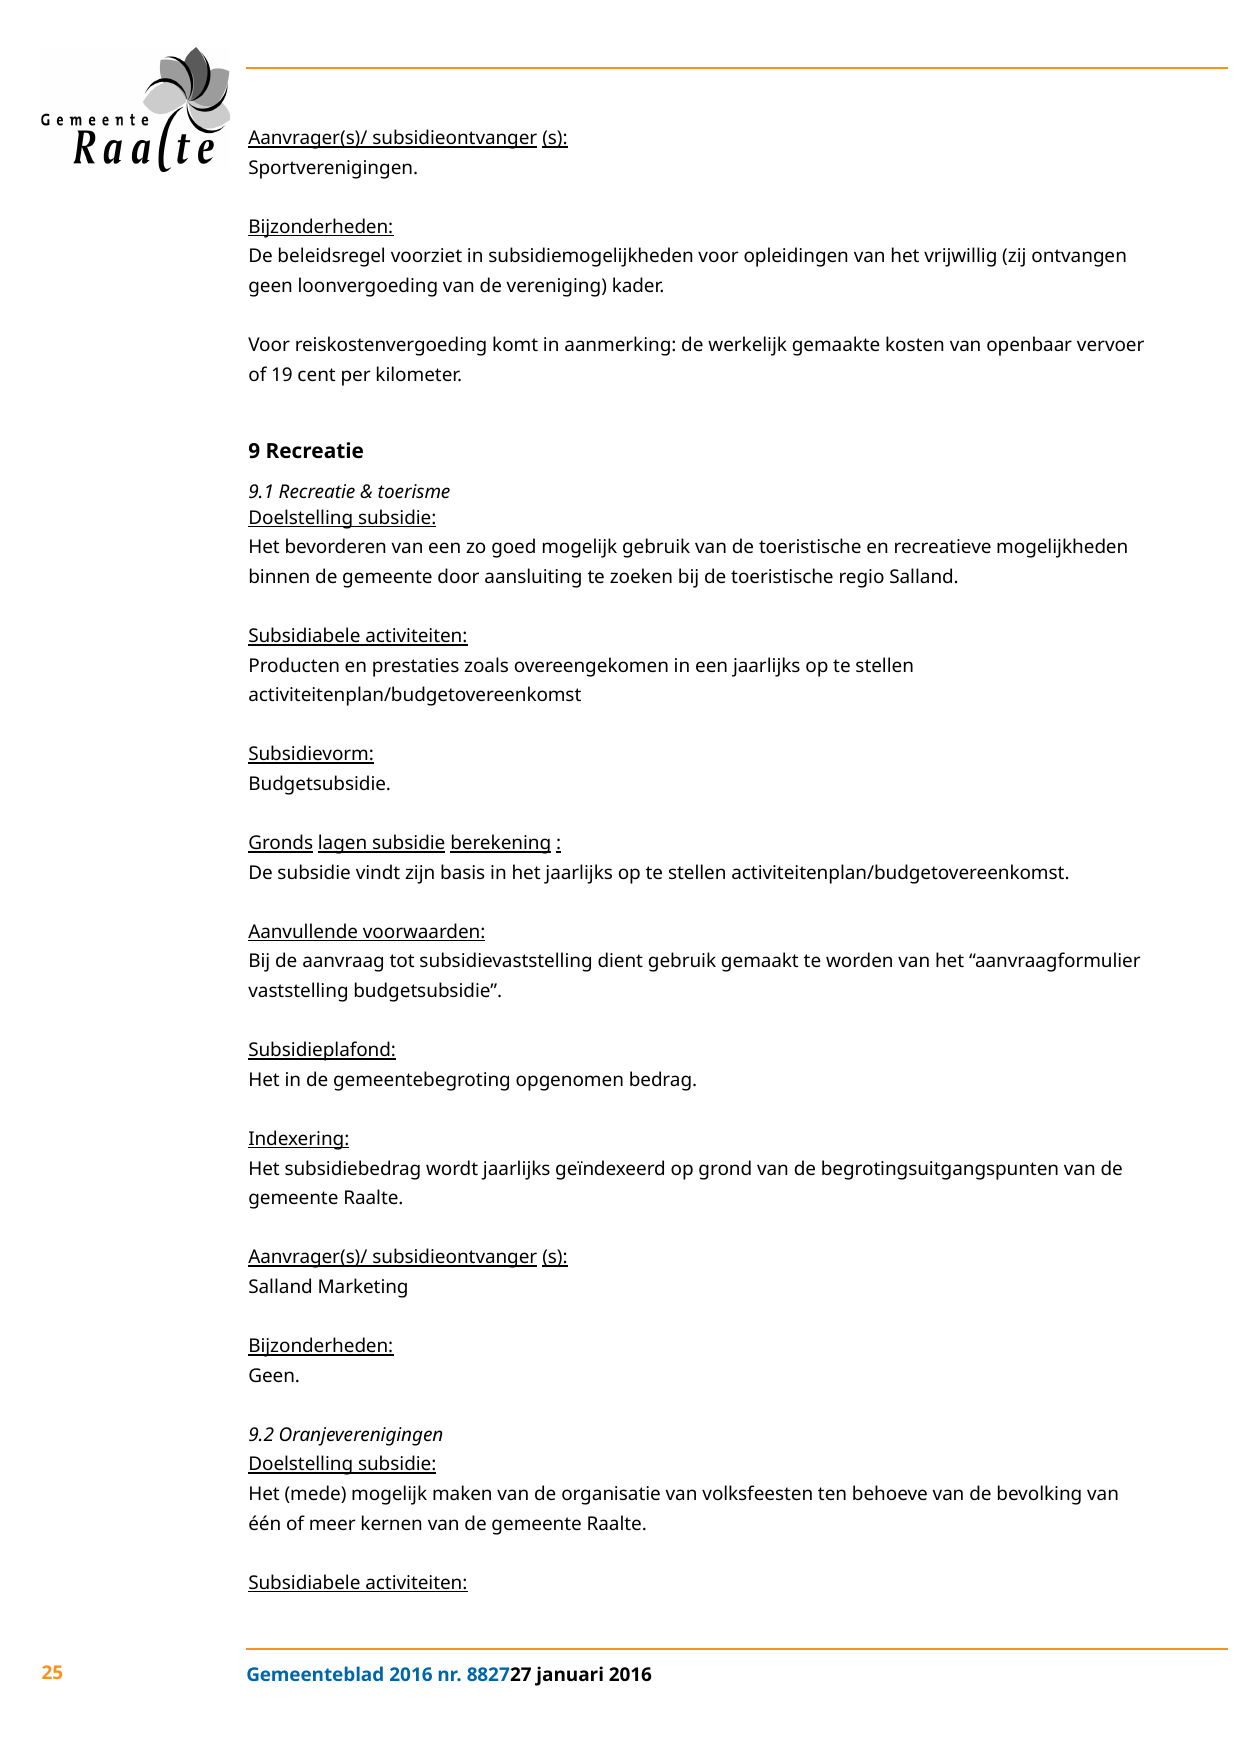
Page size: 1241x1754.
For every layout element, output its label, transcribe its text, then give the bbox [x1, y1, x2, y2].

text Subsidiabele activiteiten: [248, 622, 1152, 648]
text Het bevorderen van een zo goed mogelijk gebruik van de toeristische en recreatieve mogelijkheden binnen de gemeente door aansluiting te zoeken bij de toeristische regio Salland. [248, 533, 1152, 589]
text 9.1 Recreatie & toerisme [248, 478, 1152, 504]
text Sportverenigingen. [248, 154, 1152, 180]
text Het (mede) mogelijk maken van de organisatie van volksfeesten ten behoeve van de bevolking van één of meer kernen van de gemeente Raalte. [248, 1480, 1152, 1536]
text Doelstelling subsidie: [248, 1451, 1152, 1476]
text Het in de gemeentebegroting opgenomen bedrag. [248, 1066, 1152, 1092]
text Het subsidiebedrag wordt jaarlijks geïndexeerd op grond van de begrotingsuitgangspunten van de gemeente Raalte. [248, 1155, 1152, 1210]
text Subsidieplafond: [248, 1036, 1152, 1062]
text Doelstelling subsidie: [248, 504, 1152, 530]
text Bij de aanvraag tot subsidievaststelling dient gebruik gemaakt te worden van het “aanvraagformulier vaststelling budgetsubsidie”. [248, 948, 1152, 1003]
text Budgetsubsidie. [248, 770, 1152, 796]
text 9.2 Oranjeverenigingen [248, 1421, 1152, 1447]
text Bijzonderheden: [248, 1332, 1152, 1358]
text Geen. [248, 1362, 1152, 1388]
text Aanvrager(s)/ subsidieontvanger (s): [248, 124, 1152, 150]
picture [41, 47, 231, 172]
text Indexering: [248, 1125, 1152, 1151]
text Salland Marketing [248, 1273, 1152, 1299]
text De subsidie vindt zijn basis in het jaarlijks op te stellen activiteitenplan/budgetovereenkomst. [248, 859, 1152, 885]
text Voor reiskostenvergoeding komt in aanmerking: de werkelijk gemaakte kosten van openbaar vervoer of 19 cent per kilometer. [248, 331, 1152, 387]
text Subsidievorm: [248, 741, 1152, 766]
text Subsidiabele activiteiten: [248, 1569, 1152, 1595]
text Aanvrager(s)/ subsidieontvanger (s): [248, 1243, 1152, 1269]
text De beleidsregel voorziet in subsidiemogelijkheden voor opleidingen van het vrijwillig (zij ontvangen geen loonvergoeding van de vereniging) kader. [248, 243, 1152, 298]
text Bijzonderheden: [248, 213, 1152, 239]
text Producten en prestaties zoals overeengekomen in een jaarlijks op te stellen activiteitenplan/budgetovereenkomst [248, 652, 1152, 707]
text 9 Recreatie [248, 436, 1152, 465]
text Gronds lagen subsidie berekening : [248, 829, 1152, 855]
text Aanvullende voorwaarden: [248, 918, 1152, 944]
